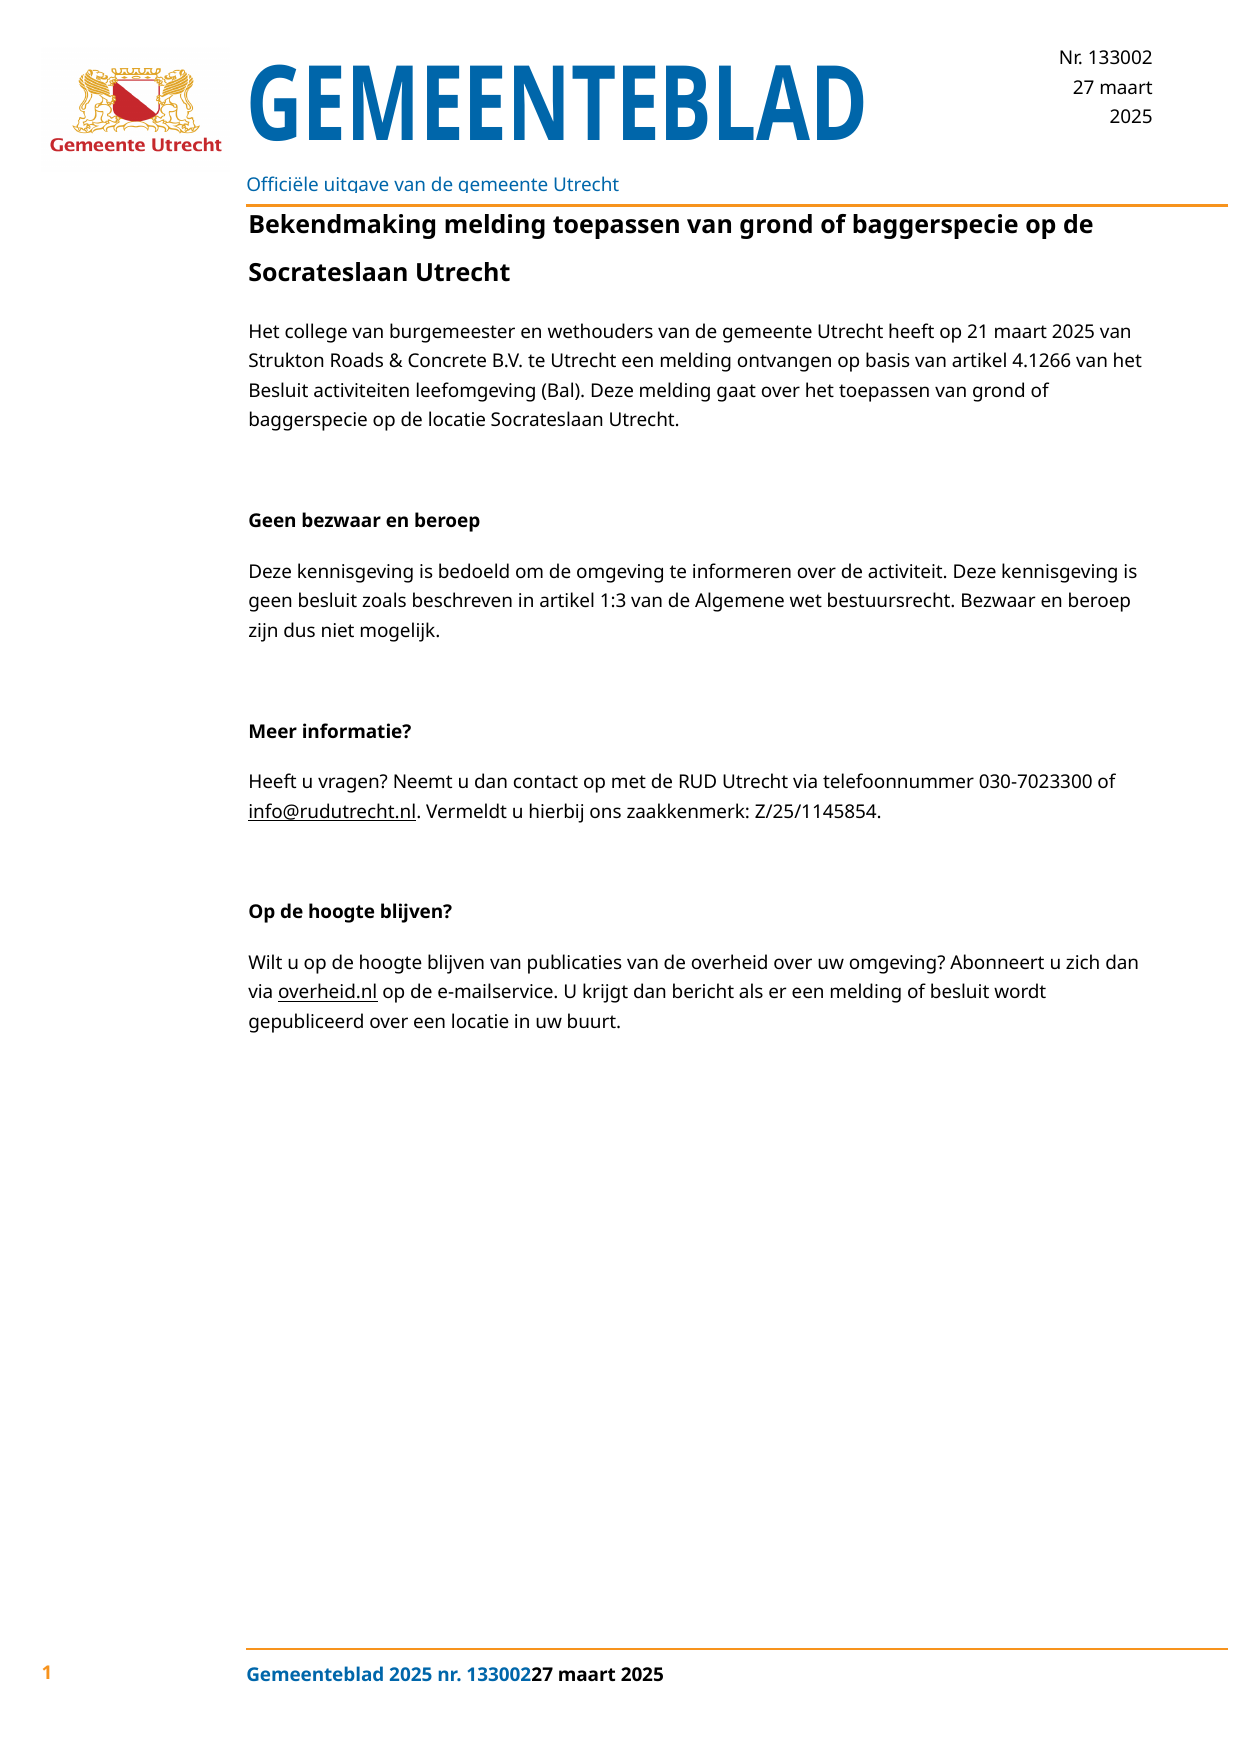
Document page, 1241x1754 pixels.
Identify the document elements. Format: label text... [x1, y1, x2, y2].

text Het college van burgemeester en wethouders van de gemeente Utrecht heeft op 21 maart 2025 van Strukton Roads & Concrete B.V. te Utrecht een melding ontvangen op basis van artikel 4.1266 van het Besluit activiteiten leefomgeving (Bal). Deze melding gaat over het toepassen van grond of baggerspecie op de locatie Socrateslaan Utrecht. [248, 318, 1152, 432]
text Wilt u op de hoogte blijven van publicaties van de overheid over uw omgeving? Abonneert u zich dan via overheid.nl op de e-mailservice. U krijgt dan bericht als er een melding of besluit wordt gepubliceerd over een locatie in uw buurt. [248, 949, 1152, 1034]
picture [41, 47, 231, 172]
text Bekendmaking melding toepassen van grond of baggerspecie op de Socrateslaan Utrecht [248, 207, 1152, 288]
text Deze kennisgeving is bedoeld om de omgeving te informeren over de activiteit. Deze kennisgeving is geen besluit zoals beschreven in artikel 1:3 van de Algemene wet bestuursrecht. Bezwaar en beroep zijn dus niet mogelijk. [248, 558, 1152, 643]
text Heeft u vragen? Neemt u dan contact op met de RUD Utrecht via telefoonnummer 030-7023300 of info@rudutrecht.nl. Vermeldt u hierbij ons zaakkenmerk: Z/25/1145854. [248, 768, 1152, 824]
text Meer informatie? [248, 718, 1152, 744]
text Op de hoogte blijven? [248, 899, 1152, 924]
text Geen bezwaar en beroep [248, 507, 1152, 533]
